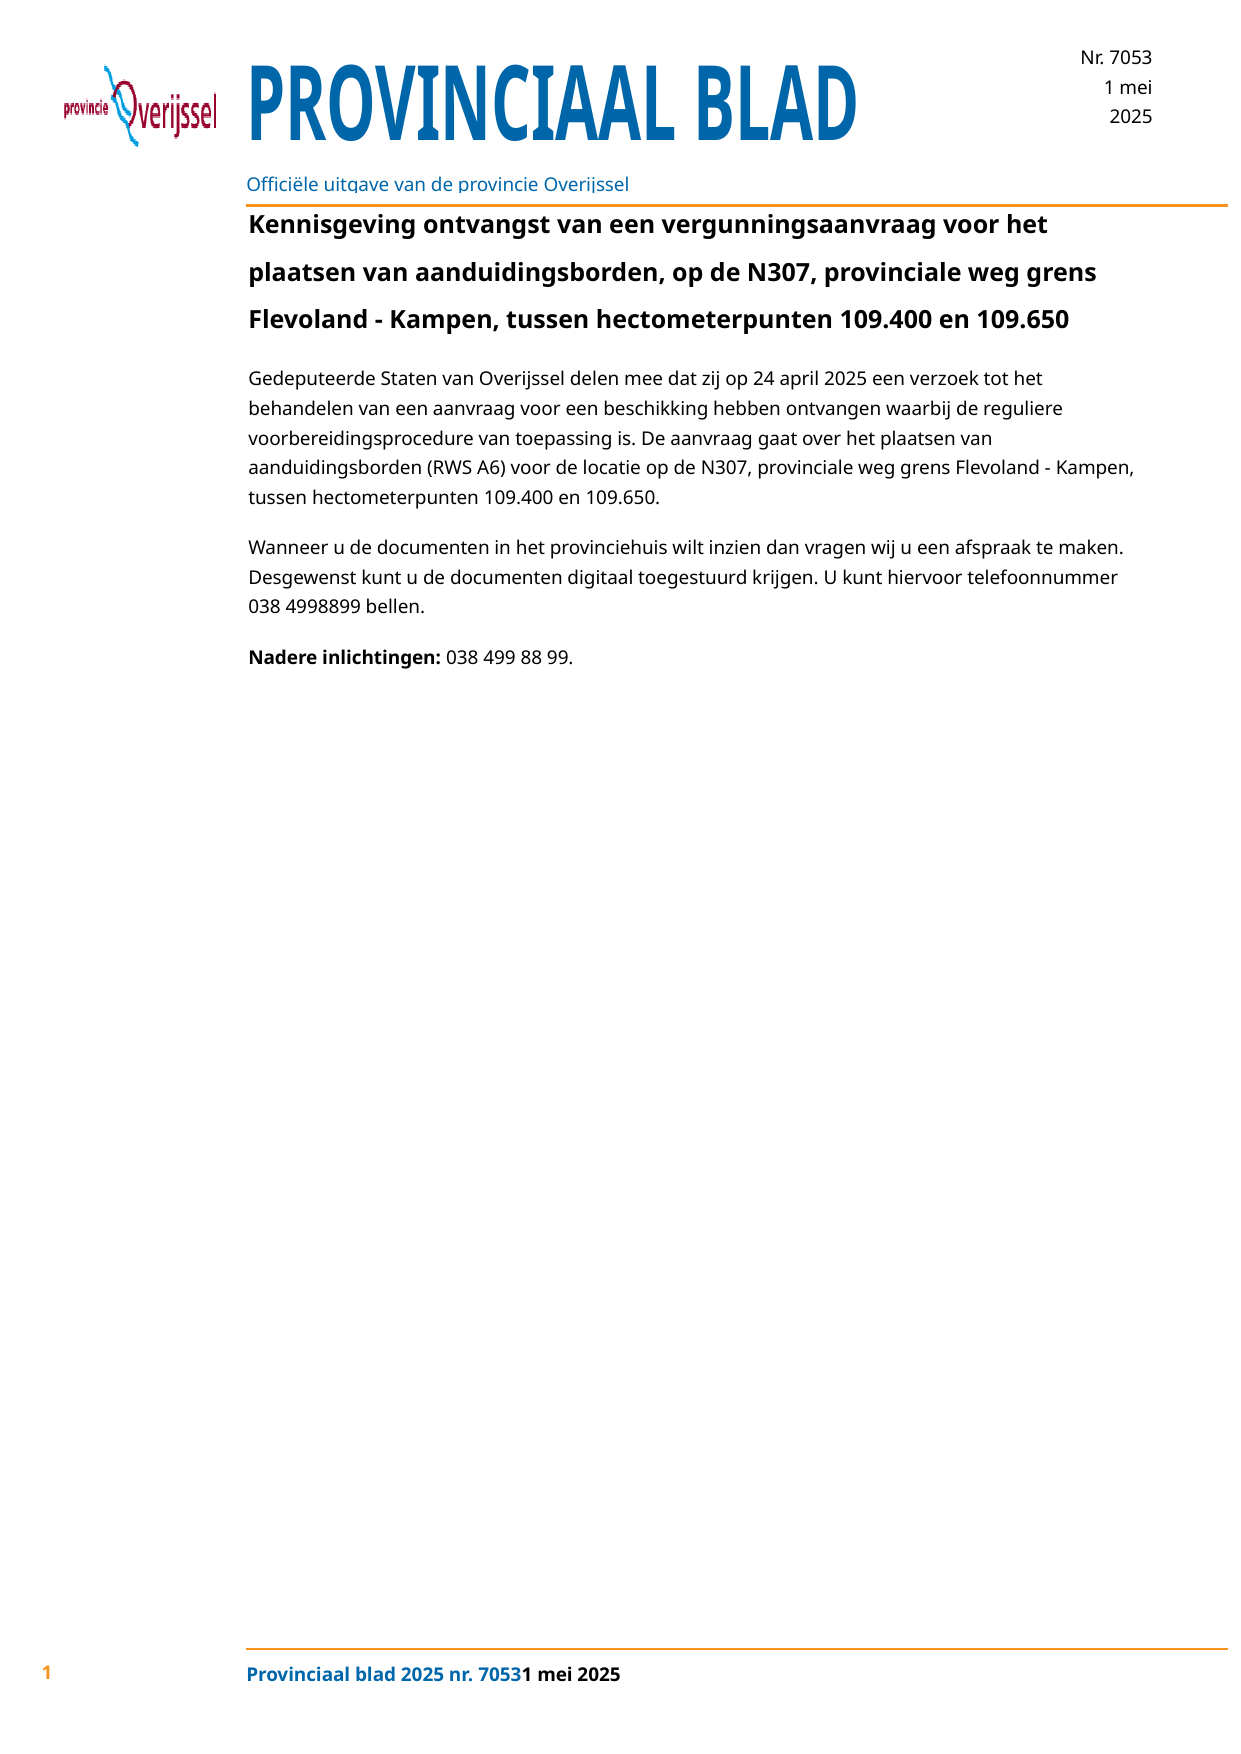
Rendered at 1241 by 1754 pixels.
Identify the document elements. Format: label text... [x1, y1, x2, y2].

text Kennisgeving ontvangst van een vergunningsaanvraag voor het plaatsen van aanduidingsborden, op de N307, provinciale weg grens Flevoland - Kampen, tussen hectometerpunten 109.400 en 109.650 [248, 207, 1152, 336]
text Gedeputeerde Staten van Overijssel delen mee dat zij op 24 april 2025 een verzoek tot het behandelen van een aanvraag voor een beschikking hebben ontvangen waarbij de reguliere voorbereidingsprocedure van toepassing is. De aanvraag gaat over het plaatsen van aanduidingsborden (RWS A6) voor de locatie op de N307, provinciale weg grens Flevoland - Kampen, tussen hectometerpunten 109.400 en 109.650. [248, 366, 1152, 509]
picture [41, 47, 231, 172]
text Nadere inlichtingen: 038 499 88 99. [248, 644, 1152, 669]
text Wanneer u de documenten in het provinciehuis wilt inzien dan vragen wij u een afspraak te maken. Desgewenst kunt u de documenten digitaal toegestuurd krijgen. U kunt hiervoor telefoonnummer 038 4998899 bellen. [248, 534, 1152, 619]
